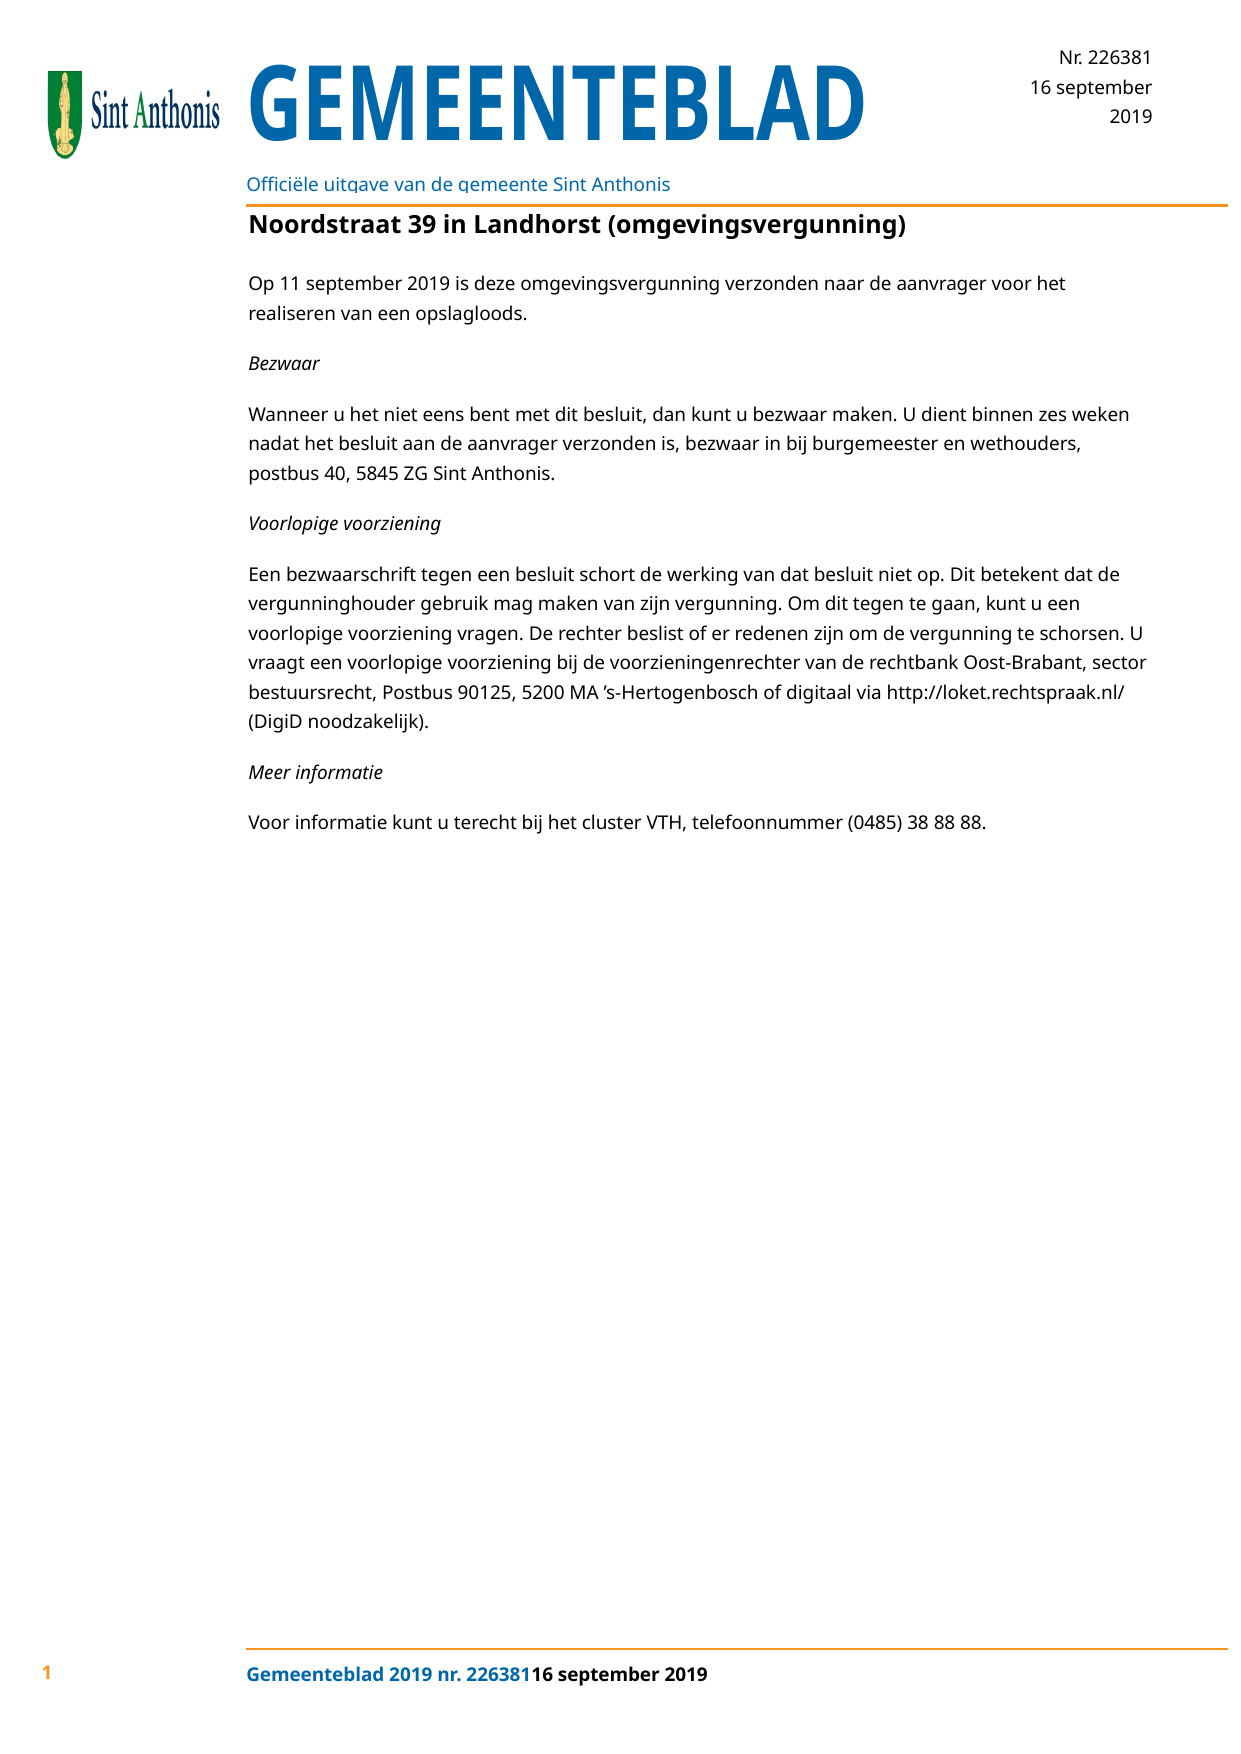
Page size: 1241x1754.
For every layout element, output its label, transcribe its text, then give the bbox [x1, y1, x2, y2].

text Op 11 september 2019 is deze omgevingsvergunning verzonden naar de aanvrager voor het realiseren van een opslagloods. [248, 270, 1152, 326]
text Wanneer u het niet eens bent met dit besluit, dan kunt u bezwaar maken. U dient binnen zes weken nadat het besluit aan de aanvrager verzonden is, bezwaar in bij burgemeester en wethouders, postbus 40, 5845 ZG Sint Anthonis. [248, 401, 1152, 486]
text Voor informatie kunt u terecht bij het cluster VTH, telefoonnummer (0485) 38 88 88. [248, 809, 1152, 835]
text Voorlopige voorziening [248, 510, 1152, 536]
picture [41, 47, 231, 172]
text Een bezwaarschrift tegen een besluit schort de werking van dat besluit niet op. Dit betekent dat de vergunninghouder gebruik mag maken van zijn vergunning. Om dit tegen te gaan, kunt u een voorlopige voorziening vragen. De rechter beslist of er redenen zijn om de vergunning te schorsen. U vraagt een voorlopige voorziening bij de voorzieningenrechter van de rechtbank Oost-Brabant, sector bestuursrecht, Postbus 90125, 5200 MA ’s-Hertogenbosch of digitaal via http://loket.rechtspraak.nl/ (DigiD noodzakelijk). [248, 561, 1152, 734]
text Bezwaar [248, 350, 1152, 376]
text Meer informatie [248, 759, 1152, 785]
text Noordstraat 39 in Landhorst (omgevingsvergunning) [248, 207, 1152, 241]
